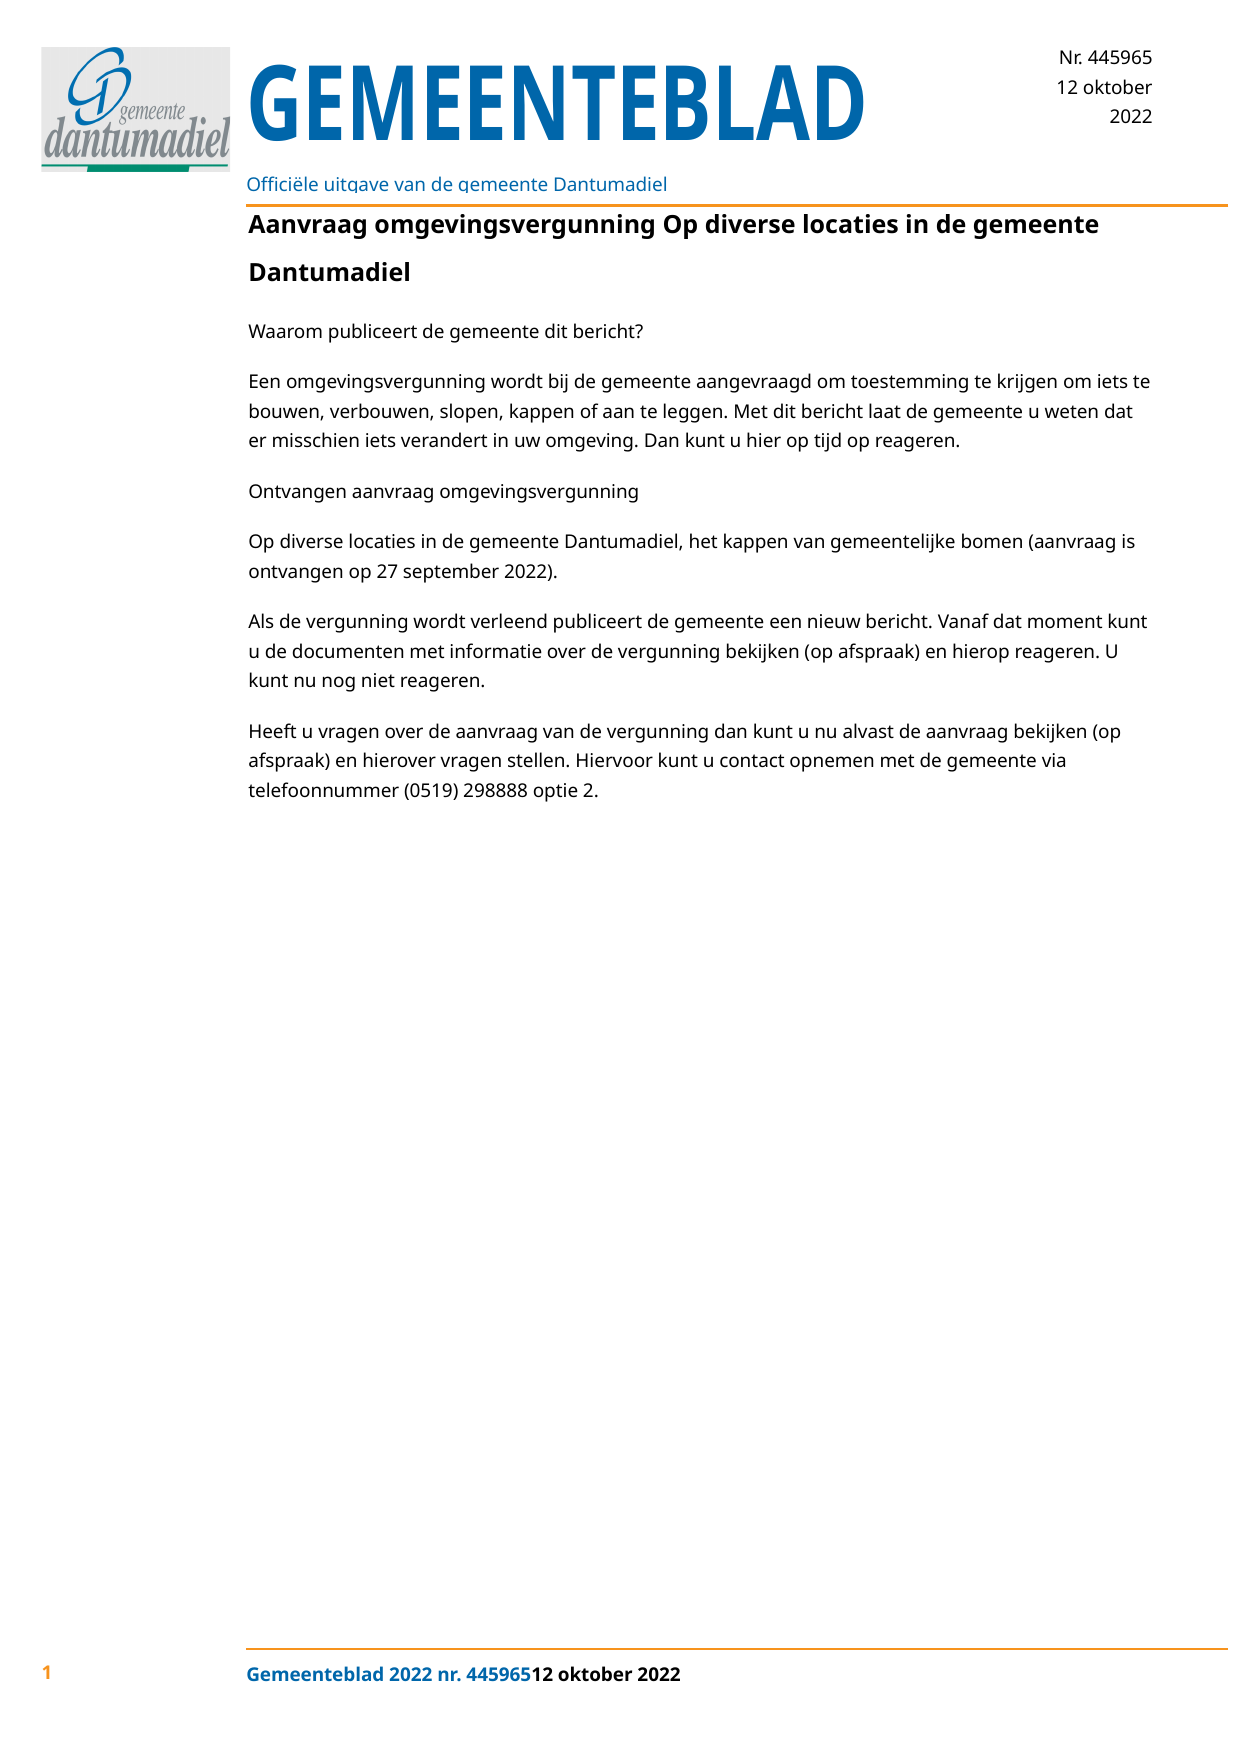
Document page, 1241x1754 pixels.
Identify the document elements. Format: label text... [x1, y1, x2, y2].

text Waarom publiceert de gemeente dit bericht? [248, 318, 1152, 344]
text Heeft u vragen over de aanvraag van de vergunning dan kunt u nu alvast de aanvraag bekijken (op afspraak) en hierover vragen stellen. Hiervoor kunt u contact opnemen met de gemeente via telefoonnummer (0519) 298888 optie 2. [248, 718, 1152, 803]
text Ontvangen aanvraag omgevingsvergunning [248, 478, 1152, 504]
text Als de vergunning wordt verleend publiceert de gemeente een nieuw bericht. Vanaf dat moment kunt u de documenten met informatie over de vergunning bekijken (op afspraak) en hierop reageren. U kunt nu nog niet reageren. [248, 608, 1152, 693]
text Op diverse locaties in de gemeente Dantumadiel, het kappen van gemeentelijke bomen (aanvraag is ontvangen op 27 september 2022). [248, 528, 1152, 584]
text Aanvraag omgevingsvergunning Op diverse locaties in de gemeente Dantumadiel [248, 207, 1152, 288]
picture [41, 47, 231, 172]
text Een omgevingsvergunning wordt bij de gemeente aangevraagd om toestemming te krijgen om iets te bouwen, verbouwen, slopen, kappen of aan te leggen. Met dit bericht laat de gemeente u weten dat er misschien iets verandert in uw omgeving. Dan kunt u hier op tijd op reageren. [248, 368, 1152, 453]
